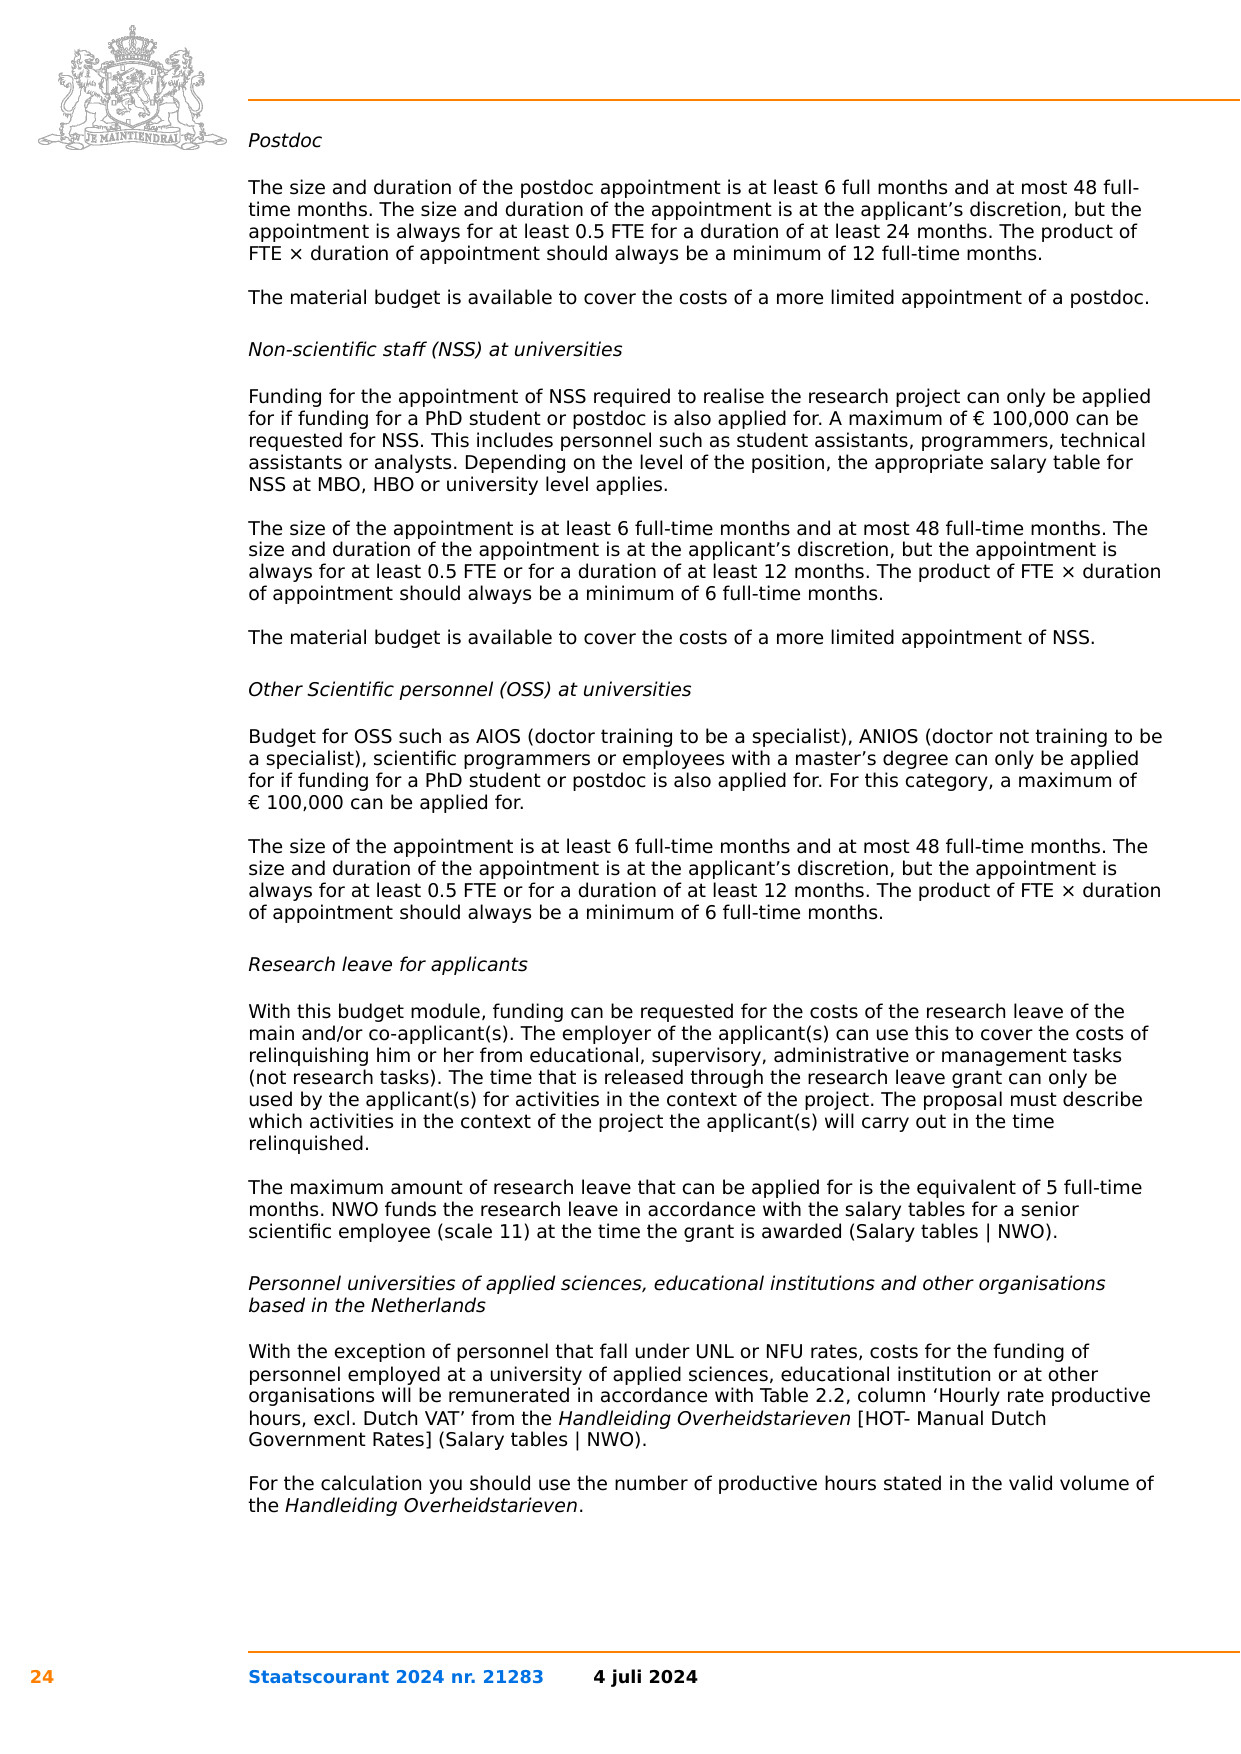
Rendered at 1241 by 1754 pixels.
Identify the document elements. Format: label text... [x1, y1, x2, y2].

text The size of the appointment is at least 6 full-time months and at most 48 full-time months. The size and duration of the appointment is at the applicant’s discretion, but the appointment is always for at least 0.5 FTE or for a duration of at least 12 months. The product of FTE × duration of appointment should always be a minimum of 6 full-time months. [248, 517, 1163, 605]
text The material budget is available to cover the costs of a more limited appointment of NSS. [248, 627, 1163, 649]
text The material budget is available to cover the costs of a more limited appointment of a postdoc. [248, 287, 1163, 309]
text With this budget module, funding can be requested for the costs of the research leave of the main and/or co-applicant(s). The employer of the applicant(s) can use this to cover the costs of relinquishing him or her from educational, supervisory, administrative or management tasks (not research tasks). The time that is released through the research leave grant can only be used by the applicant(s) for activities in the context of the project. The proposal must describe which activities in the context of the project the applicant(s) will carry out in the time relinquished. [248, 1001, 1163, 1155]
text With the exception of personnel that fall under UNL or NFU rates, costs for the funding of personnel employed at a university of applied sciences, educational institution or at other organisations will be remunerated in accordance with Table 2.2, column ‘Hourly rate productive hours, excl. Dutch VAT’ from the Handleiding Overheidstarieven [HOT- Manual Dutch Government Rates] (Salary tables | NWO). [248, 1341, 1163, 1451]
subtitle Research leave for applicants [248, 954, 1163, 976]
text The size and duration of the postdoc appointment is at least 6 full months and at most 48 full-time months. The size and duration of the appointment is at the applicant’s discretion, but the appointment is always for at least 0.5 FTE for a duration of at least 24 months. The product of FTE × duration of appointment should always be a minimum of 12 full-time months. [248, 177, 1163, 265]
text The maximum amount of research leave that can be applied for is the equivalent of 5 full-time months. NWO funds the research leave in accordance with the salary tables for a senior scientific employee (scale 11) at the time the grant is awarded (Salary tables | NWO). [248, 1177, 1163, 1242]
subtitle Personnel universities of applied sciences, educational institutions and other organisations based in the Netherlands [248, 1272, 1163, 1316]
subtitle Postdoc [248, 130, 1163, 152]
text The size of the appointment is at least 6 full-time months and at most 48 full-time months. The size and duration of the appointment is at the applicant’s discretion, but the appointment is always for at least 0.5 FTE or for a duration of at least 12 months. The product of FTE × duration of appointment should always be a minimum of 6 full-time months. [248, 836, 1163, 924]
subtitle Non-scientific staff (NSS) at universities [248, 339, 1163, 361]
text For the calculation you should use the number of productive hours stated in the valid volume of the Handleiding Overheidstarieven. [248, 1473, 1163, 1517]
text Funding for the appointment of NSS required to realise the research project can only be applied for if funding for a PhD student or postdoc is also applied for. A maximum of € 100,000 can be requested for NSS. This includes personnel such as student assistants, programmers, technical assistants or analysts. Depending on the level of the position, the appropriate salary table for NSS at MBO, HBO or university level applies. [248, 386, 1163, 496]
picture [38, 25, 227, 150]
text Budget for OSS such as AIOS (doctor training to be a specialist), ANIOS (doctor not training to be a specialist), scientific programmers or employees with a master’s degree can only be applied for if funding for a PhD student or postdoc is also applied for. For this category, a maximum of € 100,000 can be applied for. [248, 726, 1163, 814]
subtitle Other Scientific personnel (OSS) at universities [248, 679, 1163, 701]
